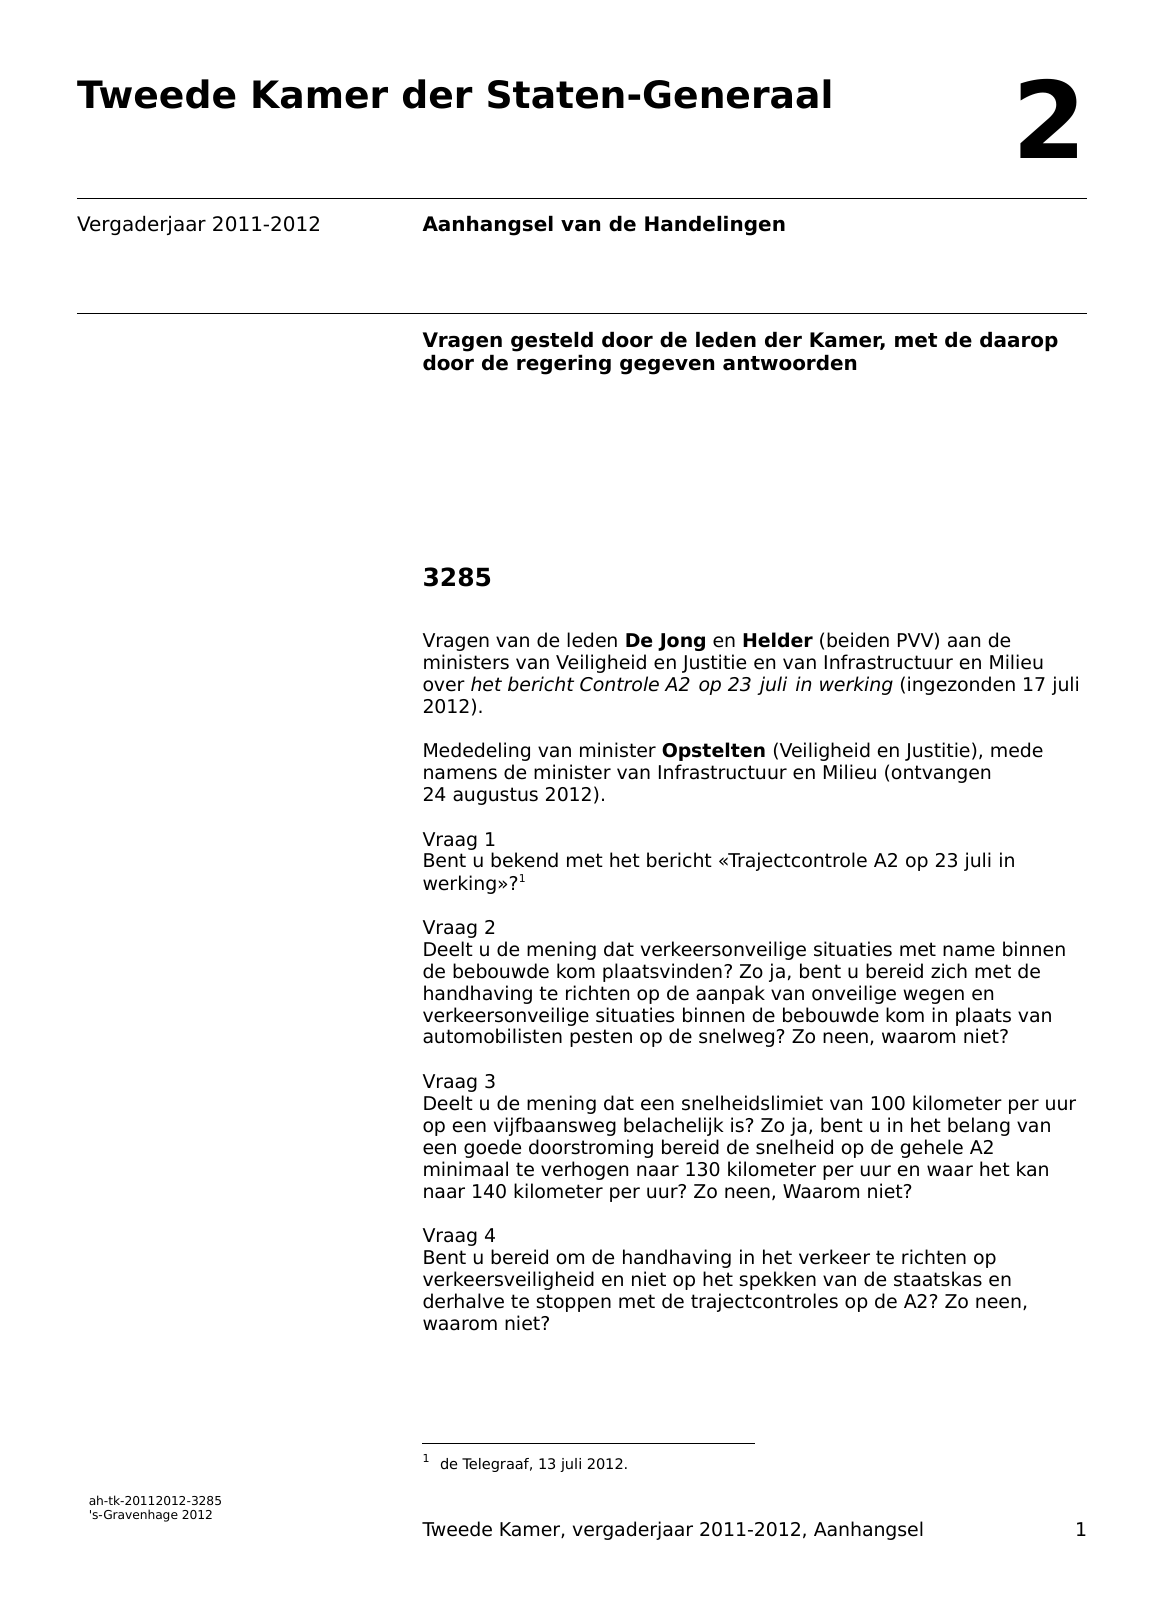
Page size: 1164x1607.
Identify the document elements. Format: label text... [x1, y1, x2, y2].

text Bent u bekend met het bericht «Trajectcontrole A2 op 23 juli in werking»? [422, 850, 1087, 894]
text 's-Gravenhage 2012 [88, 1508, 323, 1522]
text Bent u bereid om de handhaving in het verkeer te richten op verkeersveiligheid en niet op het spekken van de staatskas en derhalve te stoppen met de trajectcontroles op de A2? Zo neen, waarom niet? [422, 1247, 1087, 1334]
table_cell Vergaderjaar 2011-2012 [77, 199, 422, 313]
text Deelt u de mening dat een snelheidslimiet van 100 kilometer per uur op een vijfbaansweg belachelijk is? Zo ja, bent u in het belang van een goede doorstroming bereid de snelheid op de gehele A2 minimaal te verhogen naar 130 kilometer per uur en waar het kan naar 140 kilometer per uur? Zo neen, Waarom niet? [422, 1093, 1087, 1202]
table_cell Aanhangsel van de Handelingen [422, 199, 1087, 313]
text de Telegraaf, 13 juli 2012. [422, 1452, 1087, 1474]
table_header 2 [886, 59, 1087, 198]
text Vraag 3 [422, 1071, 1087, 1093]
text Vragen van de leden De Jong en Helder (beiden PVV) aan de ministers van Veiligheid en Justitie en van Infrastructuur en Milieu over het bericht Controle A2 op 23 juli in werking (ingezonden 17 juli 2012). [422, 630, 1087, 718]
text Deelt u de mening dat verkeersonveilige situaties met name binnen de bebouwde kom plaatsvinden? Zo ja, bent u bereid zich met de handhaving te richten op de aanpak van onveilige wegen en verkeersonveilige situaties binnen de bebouwde kom in plaats van automobilisten pesten op de snelweg? Zo neen, waarom niet? [422, 938, 1087, 1048]
text Vraag 2 [422, 917, 1087, 938]
text ah-tk-20112012-3285 [88, 1494, 323, 1508]
table_cell [77, 314, 422, 375]
table_header Tweede Kamer der Staten-Generaal [77, 59, 886, 198]
table_cell Vragen gesteld door de leden der Kamer, met de daarop door de regering gegeven antwoorden [422, 314, 1087, 375]
text Vraag 4 [422, 1225, 1087, 1247]
text Mededeling van minister Opstelten (Veiligheid en Justitie), mede namens de minister van Infrastructuur en Milieu (ontvangen 24 augustus 2012). [422, 740, 1087, 806]
text Vraag 1 [422, 828, 1087, 850]
text 3285 [422, 563, 1087, 592]
